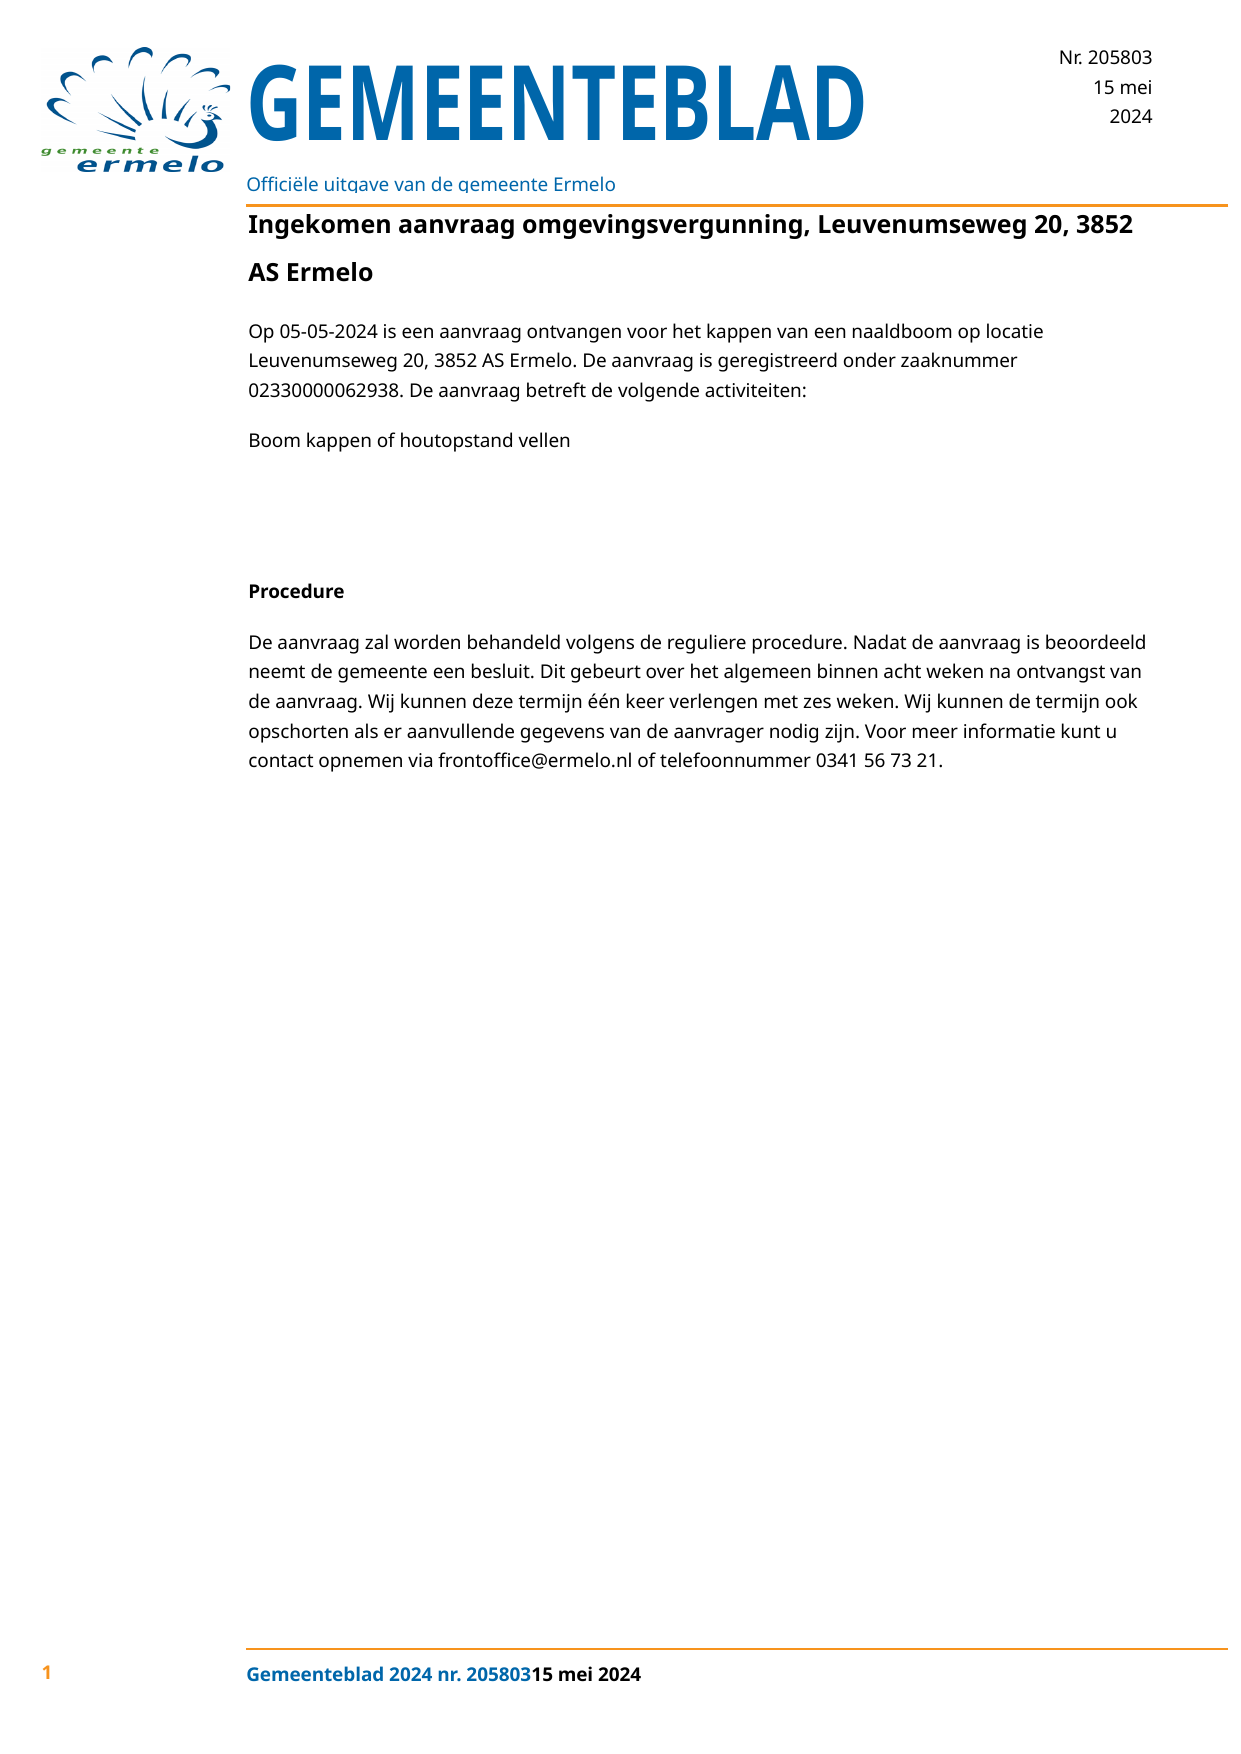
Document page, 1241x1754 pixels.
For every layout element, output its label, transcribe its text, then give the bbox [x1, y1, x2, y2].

text Procedure [248, 579, 1152, 604]
text Op 05-05-2024 is een aanvraag ontvangen voor het kappen van een naaldboom op locatie Leuvenumseweg 20, 3852 AS Ermelo. De aanvraag is geregistreerd onder zaaknummer 02330000062938. De aanvraag betreft de volgende activiteiten: [248, 318, 1152, 403]
picture [41, 47, 231, 172]
text De aanvraag zal worden behandeld volgens de reguliere procedure. Nadat de aanvraag is beoordeeld neemt de gemeente een besluit. Dit gebeurt over het algemeen binnen acht weken na ontvangst van de aanvraag. Wij kunnen deze termijn één keer verlengen met zes weken. Wij kunnen de termijn ook opschorten als er aanvullende gegevens van de aanvrager nodig zijn. Voor meer informatie kunt u contact opnemen via frontoffice@ermelo.nl of telefoonnummer 0341 56 73 21. [248, 629, 1152, 773]
text Ingekomen aanvraag omgevingsvergunning, Leuvenumseweg 20, 3852 AS Ermelo [248, 207, 1152, 288]
text Boom kappen of houtopstand vellen [248, 427, 1152, 453]
